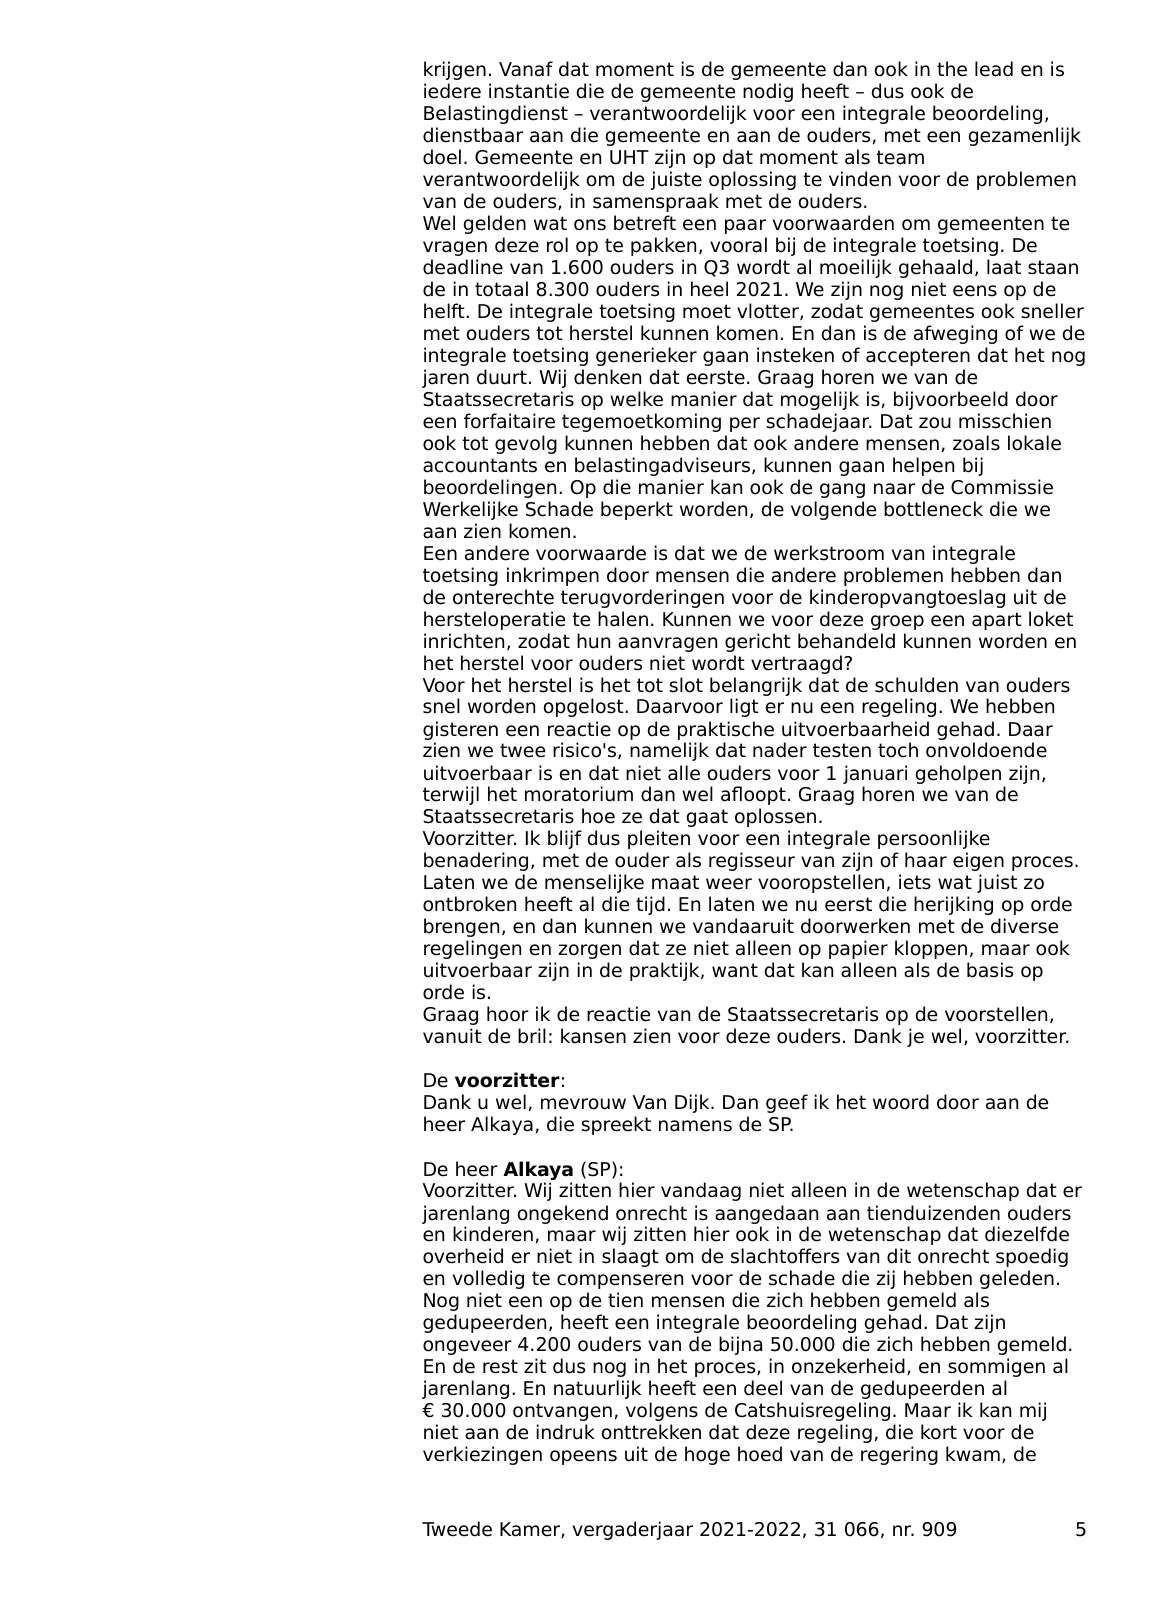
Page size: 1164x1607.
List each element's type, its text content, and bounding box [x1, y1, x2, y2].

text Dank u wel, mevrouw Van Dijk. Dan geef ik het woord door aan de heer Alkaya, die spreekt namens de SP. [422, 1092, 1087, 1136]
text Voor het herstel is het tot slot belangrijk dat de schulden van ouders snel worden opgelost. Daarvoor ligt er nu een regeling. We hebben gisteren een reactie op de praktische uitvoerbaarheid gehad. Daar zien we twee risico's, namelijk dat nader testen toch onvoldoende uitvoerbaar is en dat niet alle ouders voor 1 januari geholpen zijn, terwijl het moratorium dan wel afloopt. Graag horen we van de Staatssecretaris hoe ze dat gaat oplossen. [422, 674, 1087, 828]
text Wel gelden wat ons betreft een paar voorwaarden om gemeenten te vragen deze rol op te pakken, vooral bij de integrale toetsing. De deadline van 1.600 ouders in Q3 wordt al moeilijk gehaald, laat staan de in totaal 8.300 ouders in heel 2021. We zijn nog niet eens op de helft. De integrale toetsing moet vlotter, zodat gemeentes ook sneller met ouders tot herstel kunnen komen. En dan is de afweging of we de integrale toetsing generieker gaan insteken of accepteren dat het nog jaren duurt. Wij denken dat eerste. Graag horen we van de Staatssecretaris op welke manier dat mogelijk is, bijvoorbeeld door een forfaitaire tegemoetkoming per schadejaar. Dat zou misschien ook tot gevolg kunnen hebben dat ook andere mensen, zoals lokale accountants en belastingadviseurs, kunnen gaan helpen bij beoordelingen. Op die manier kan ook de gang naar de Commissie Werkelijke Schade beperkt worden, de volgende bottleneck die we aan zien komen. [422, 213, 1087, 543]
text Graag hoor ik de reactie van de Staatssecretaris op de voorstellen, vanuit de bril: kansen zien voor deze ouders. Dank je wel, voorzitter. [422, 1004, 1087, 1048]
text Een andere voorwaarde is dat we de werkstroom van integrale toetsing inkrimpen door mensen die andere problemen hebben dan de onterechte terugvorderingen voor de kinderopvangtoeslag uit de hersteloperatie te halen. Kunnen we voor deze groep een apart loket inrichten, zodat hun aanvragen gericht behandeld kunnen worden en het herstel voor ouders niet wordt vertraagd? [422, 543, 1087, 674]
text Voorzitter. Ik blijf dus pleiten voor een integrale persoonlijke benadering, met de ouder als regisseur van zijn of haar eigen proces. Laten we de menselijke maat weer vooropstellen, iets wat juist zo ontbroken heeft al die tijd. En laten we nu eerst die herijking op orde brengen, en dan kunnen we vandaaruit doorwerken met de diverse regelingen en zorgen dat ze niet alleen op papier kloppen, maar ook uitvoerbaar zijn in de praktijk, want dat kan alleen als de basis op orde is. [422, 828, 1087, 1004]
text krijgen. Vanaf dat moment is de gemeente dan ook in the lead en is iedere instantie die de gemeente nodig heeft – dus ook de Belastingdienst – verantwoordelijk voor een integrale beoordeling, dienstbaar aan die gemeente en aan de ouders, met een gezamenlijk doel. Gemeente en UHT zijn op dat moment als team verantwoordelijk om de juiste oplossing te vinden voor de problemen van de ouders, in samenspraak met de ouders. [422, 59, 1087, 213]
text De voorzitter: [422, 1070, 1087, 1092]
text Voorzitter. Wij zitten hier vandaag niet alleen in de wetenschap dat er jarenlang ongekend onrecht is aangedaan aan tienduizenden ouders en kinderen, maar wij zitten hier ook in de wetenschap dat diezelfde overheid er niet in slaagt om de slachtoffers van dit onrecht spoedig en volledig te compenseren voor de schade die zij hebben geleden. Nog niet een op de tien mensen die zich hebben gemeld als gedupeerden, heeft een integrale beoordeling gehad. Dat zijn ongeveer 4.200 ouders van de bijna 50.000 die zich hebben gemeld. En de rest zit dus nog in het proces, in onzekerheid, en sommigen al jarenlang. En natuurlijk heeft een deel van de gedupeerden al € 30.000 ontvangen, volgens de Catshuisregeling. Maar ik kan mij niet aan de indruk onttrekken dat deze regeling, die kort voor de verkiezingen opeens uit de hoge hoed van de regering kwam, de [422, 1180, 1087, 1466]
text De heer Alkaya (SP): [422, 1158, 1087, 1180]
